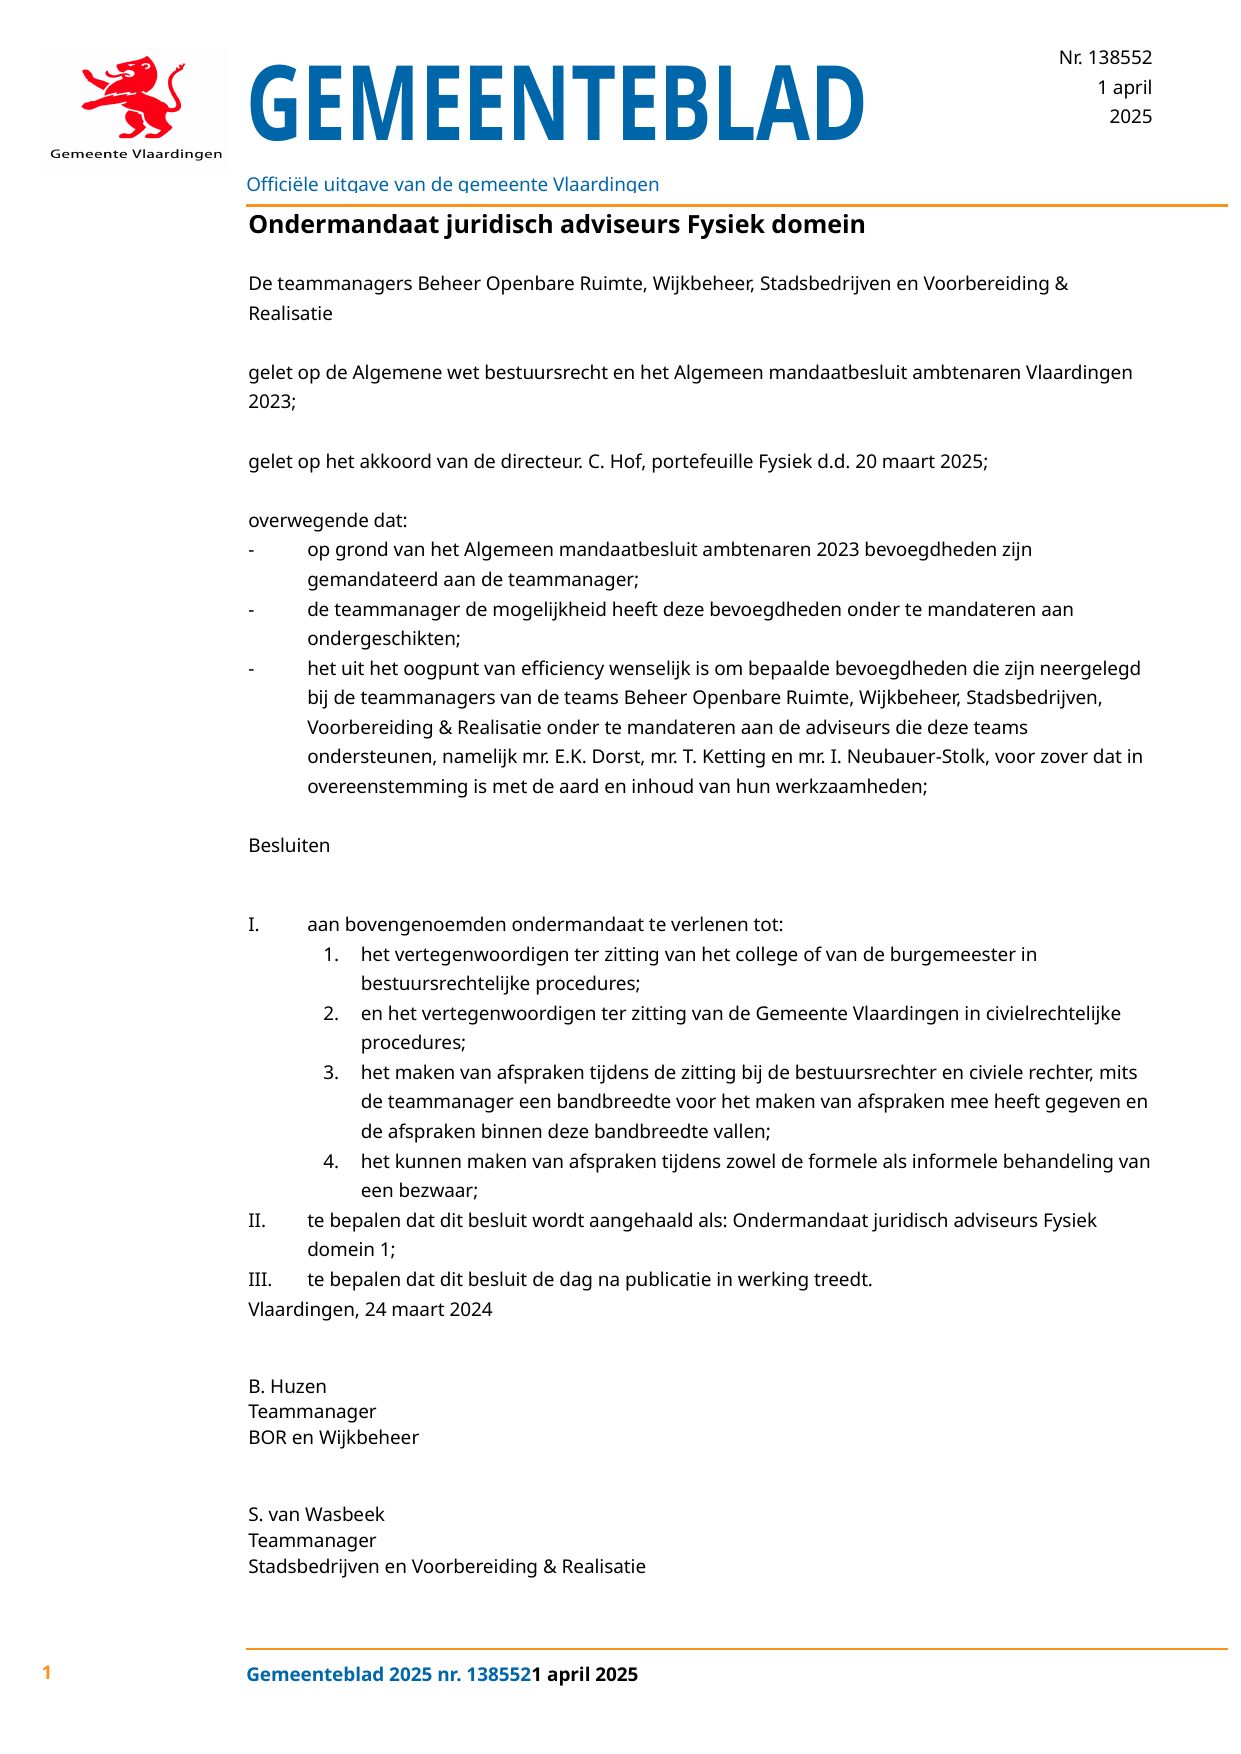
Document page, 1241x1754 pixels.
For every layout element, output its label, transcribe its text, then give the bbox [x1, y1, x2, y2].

list te bepalen dat dit besluit wordt aangehaald als: Ondermandaat juridisch adviseurs Fysiek domein 1; [248, 1207, 1152, 1262]
text Stadsbedrijven en Voorbereiding & Realisatie [248, 1553, 1152, 1579]
text Teammanager [248, 1399, 1152, 1424]
list het maken van afspraken tijdens de zitting bij de bestuursrechter en civiele rechter, mits de teammanager een bandbreedte voor het maken van afspraken mee heeft gegeven en de afspraken binnen deze bandbreedte vallen; [323, 1059, 1152, 1144]
list de teammanager de mogelijkheid heeft deze bevoegdheden onder te mandateren aan ondergeschikten; [248, 596, 1152, 651]
text Teammanager [248, 1527, 1152, 1553]
text Besluiten [248, 832, 1152, 858]
picture [41, 47, 231, 172]
text overwegende dat: [248, 507, 1152, 533]
list het kunnen maken van afspraken tijdens zowel de formele als informele behandeling van een bezwaar; [323, 1148, 1152, 1203]
list het uit het oogpunt van efficiency wenselijk is om bepaalde bevoegdheden die zijn neergelegd bij de teammanagers van de teams Beheer Openbare Ruimte, Wijkbeheer, Stadsbedrijven, Voorbereiding & Realisatie onder te mandateren aan de adviseurs die deze teams ondersteunen, namelijk mr. E.K. Dorst, mr. T. Ketting en mr. I. Neubauer-Stolk, voor zover dat in overeenstemming is met de aard en inhoud van hun werkzaamheden; [248, 655, 1152, 799]
text gelet op het akkoord van de directeur. C. Hof, portefeuille Fysiek d.d. 20 maart 2025; [248, 448, 1152, 473]
list op grond van het Algemeen mandaatbesluit ambtenaren 2023 bevoegdheden zijn gemandateerd aan de teammanager; [248, 537, 1152, 592]
text Ondermandaat juridisch adviseurs Fysiek domein [248, 207, 1152, 241]
list het vertegenwoordigen ter zitting van het college of van de burgemeester in bestuursrechtelijke procedures; [323, 941, 1152, 996]
text De teammanagers Beheer Openbare Ruimte, Wijkbeheer, Stadsbedrijven en Voorbereiding & Realisatie [248, 270, 1152, 326]
text BOR en Wijkbeheer [248, 1424, 1152, 1450]
list en het vertegenwoordigen ter zitting van de Gemeente Vlaardingen in civielrechtelijke procedures; [323, 1000, 1152, 1055]
text 2023; [248, 389, 1152, 414]
text S. van Wasbeek [248, 1502, 1152, 1527]
text gelet op de Algemene wet bestuursrecht en het Algemeen mandaatbesluit ambtenaren Vlaardingen [248, 359, 1152, 385]
text Vlaardingen, 24 maart 2024 [248, 1296, 1152, 1322]
text B. Huzen [248, 1373, 1152, 1399]
list te bepalen dat dit besluit de dag na publicatie in werking treedt. [248, 1266, 1152, 1292]
list aan bovengenoemden ondermandaat te verlenen tot: [248, 911, 1152, 937]
